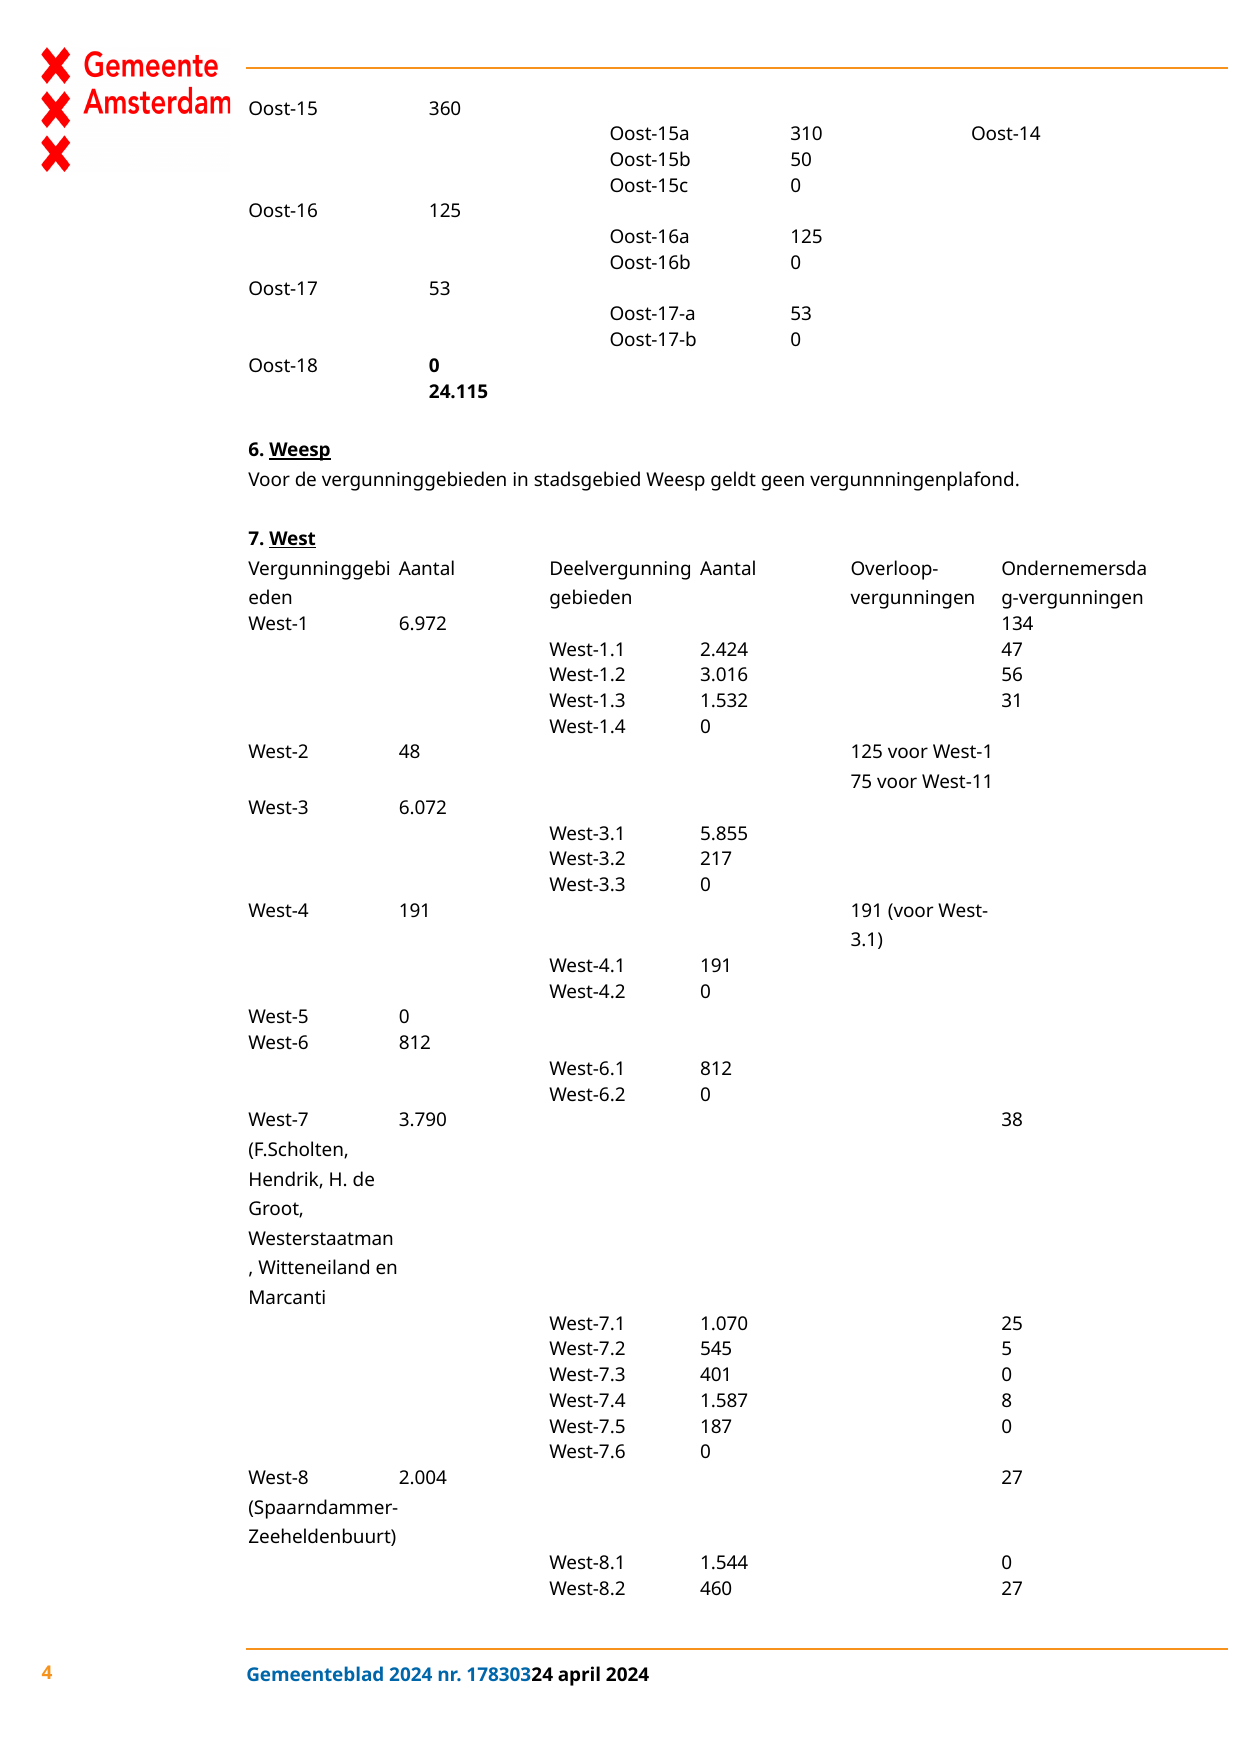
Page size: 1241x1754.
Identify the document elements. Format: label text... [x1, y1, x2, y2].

table_cell [248, 1336, 398, 1361]
table_cell [549, 1004, 700, 1029]
table_cell [971, 198, 1152, 223]
table_cell West-3.2 [549, 846, 700, 871]
table_cell West-8.1 [549, 1549, 700, 1575]
table_cell West-1.4 [549, 713, 700, 739]
table_cell 53 [429, 275, 609, 301]
table_cell [549, 794, 700, 820]
table_cell 125 voor West-1 75 voor West-11 [850, 739, 1001, 794]
table_cell [1001, 952, 1152, 978]
table_cell [1001, 1004, 1152, 1029]
table_cell 47 [1001, 636, 1152, 662]
table_cell West-7.3 [549, 1361, 700, 1387]
table_cell [429, 249, 609, 275]
table_cell [971, 352, 1152, 378]
table_cell [248, 301, 429, 326]
table_cell [399, 1055, 549, 1081]
table_cell 1.070 [700, 1310, 850, 1336]
table_header Deelvergunning gebieden [549, 555, 700, 610]
table_cell West-7.2 [549, 1336, 700, 1361]
table_cell Oost-14 [971, 121, 1152, 146]
table_cell [429, 301, 609, 326]
table_header Ondernemersdag-vergunningen [1001, 555, 1152, 610]
table_cell 1.532 [700, 687, 850, 713]
table_cell 6.072 [399, 794, 549, 820]
table_cell [1001, 1439, 1152, 1464]
table_cell [850, 1081, 1001, 1107]
table_cell [399, 662, 549, 687]
table_cell 27 [1001, 1464, 1152, 1549]
table_cell Oost-15a [609, 121, 790, 146]
table_cell [399, 1081, 549, 1107]
table_cell [399, 713, 549, 739]
table_cell West-3.3 [549, 871, 700, 897]
table_cell 545 [700, 1336, 850, 1361]
table_cell [399, 1413, 549, 1438]
text 6. Weesp [248, 436, 1152, 462]
table_cell 31 [1001, 687, 1152, 713]
table_cell [850, 1575, 1001, 1601]
table_cell West-7.6 [549, 1439, 700, 1464]
table_cell 812 [399, 1030, 549, 1055]
table_cell Oost-17 [248, 275, 429, 301]
table_cell West-8.2 [549, 1575, 700, 1601]
table_cell [700, 1107, 850, 1310]
table_cell 191 [399, 897, 549, 952]
table_cell [429, 326, 609, 352]
table_cell [609, 352, 790, 378]
table_cell Oost-16 [248, 198, 429, 223]
table_cell [399, 1439, 549, 1464]
table_cell [790, 352, 971, 378]
table_cell 2.424 [700, 636, 850, 662]
table_cell [248, 1575, 398, 1601]
table_cell [399, 846, 549, 871]
text 7. West [248, 525, 1152, 551]
table_cell [248, 1361, 398, 1387]
table_cell 401 [700, 1361, 850, 1387]
table_cell [399, 978, 549, 1004]
table_cell 0 [1001, 1361, 1152, 1387]
table_cell [248, 1081, 398, 1107]
table_cell 0 [700, 1439, 850, 1464]
table_cell [248, 978, 398, 1004]
table_cell [248, 146, 429, 172]
table_cell [1001, 713, 1152, 739]
table_cell West-7.4 [549, 1387, 700, 1413]
table_cell 53 [790, 301, 971, 326]
table_cell [700, 610, 850, 636]
table_cell 0 [790, 326, 971, 352]
table_cell 56 [1001, 662, 1152, 687]
table_cell 187 [700, 1413, 850, 1438]
table_cell [248, 636, 398, 662]
table_cell 0 [700, 978, 850, 1004]
table_cell 5 [1001, 1336, 1152, 1361]
table_cell West-7 (F.Scholten, Hendrik, H. de Groot, Westerstaatman, Witteneiland en Marcanti [248, 1107, 398, 1310]
table_cell Oost-16a [609, 224, 790, 249]
table_cell West-4.1 [549, 952, 700, 978]
table_cell [700, 794, 850, 820]
table_cell Oost-15b [609, 146, 790, 172]
table_cell Oost-16b [609, 249, 790, 275]
table_cell [700, 1464, 850, 1549]
table_cell [399, 1549, 549, 1575]
table_cell [248, 224, 429, 249]
table_cell [248, 1439, 398, 1464]
table_cell [971, 146, 1152, 172]
table_cell [549, 897, 700, 952]
table_cell [850, 687, 1001, 713]
table_cell Oost-15c [609, 172, 790, 198]
table_cell 48 [399, 739, 549, 794]
table_cell [1001, 739, 1152, 794]
table_cell [248, 172, 429, 198]
table_cell West-5 [248, 1004, 398, 1029]
table_cell [1001, 794, 1152, 820]
table_cell [248, 871, 398, 897]
table_cell West-6 [248, 1030, 398, 1055]
table_cell 812 [700, 1055, 850, 1081]
table_cell [248, 846, 398, 871]
table_cell [790, 198, 971, 223]
table_cell 6.972 [399, 610, 549, 636]
table_cell 217 [700, 846, 850, 871]
table_cell [1001, 897, 1152, 952]
table_cell 25 [1001, 1310, 1152, 1336]
table_cell [549, 1107, 700, 1310]
table_cell [850, 871, 1001, 897]
table_cell 2.004 [399, 1464, 549, 1549]
table_cell [399, 636, 549, 662]
table_cell [549, 610, 700, 636]
table_cell [609, 275, 790, 301]
table_cell 1.587 [700, 1387, 850, 1413]
table_cell West-3.1 [549, 820, 700, 846]
table_cell [850, 1439, 1001, 1464]
table_cell 1.544 [700, 1549, 850, 1575]
table_cell Oost-17-a [609, 301, 790, 326]
table_cell [850, 1413, 1001, 1438]
table_cell West-1.1 [549, 636, 700, 662]
table_cell 0 [1001, 1413, 1152, 1438]
table_cell [549, 739, 700, 794]
table_cell 3.016 [700, 662, 850, 687]
table_cell [850, 662, 1001, 687]
table_cell [850, 978, 1001, 1004]
table_cell Oost-17-b [609, 326, 790, 352]
table_cell [790, 378, 971, 403]
table_cell West-2 [248, 739, 398, 794]
table_cell 0 [399, 1004, 549, 1029]
table_cell [248, 687, 398, 713]
table_cell [399, 1361, 549, 1387]
table_cell [971, 378, 1152, 403]
table_cell [700, 1004, 850, 1029]
table_header Aantal [399, 555, 549, 610]
table_cell [850, 1361, 1001, 1387]
table_cell [971, 275, 1152, 301]
table_cell [850, 1004, 1001, 1029]
table_cell 0 [790, 249, 971, 275]
table_cell [399, 1310, 549, 1336]
table_cell [790, 95, 971, 121]
table_cell 8 [1001, 1387, 1152, 1413]
table_cell [399, 820, 549, 846]
table_cell [248, 952, 398, 978]
table_cell West-7.5 [549, 1413, 700, 1438]
table_cell [399, 687, 549, 713]
table_cell [850, 713, 1001, 739]
table_cell [850, 610, 1001, 636]
table_cell 0 [790, 172, 971, 198]
table_cell 27 [1001, 1575, 1152, 1601]
table_cell [971, 326, 1152, 352]
table_cell 360 [429, 95, 609, 121]
table_cell [850, 1107, 1001, 1310]
table_cell [1001, 1081, 1152, 1107]
table_cell [850, 1336, 1001, 1361]
table_cell [248, 662, 398, 687]
table_cell [248, 1549, 398, 1575]
table_cell [609, 378, 790, 403]
table_cell 191 [700, 952, 850, 978]
table_header Aantal [700, 555, 850, 610]
table_cell [850, 820, 1001, 846]
table_cell [700, 739, 850, 794]
table_cell [850, 846, 1001, 871]
table_cell [248, 1387, 398, 1413]
table_cell [248, 1310, 398, 1336]
table_cell 0 [700, 1081, 850, 1107]
table_cell [1001, 978, 1152, 1004]
table_cell [850, 1549, 1001, 1575]
table_cell [700, 897, 850, 952]
table_cell 310 [790, 121, 971, 146]
table_cell West-8 (Spaarndammer-Zeeheldenbuurt) [248, 1464, 398, 1549]
table_cell 50 [790, 146, 971, 172]
table_cell [1001, 820, 1152, 846]
table_cell West-1.3 [549, 687, 700, 713]
table_cell [399, 1575, 549, 1601]
table_cell West-6.1 [549, 1055, 700, 1081]
table_cell [429, 121, 609, 146]
table_cell [549, 1464, 700, 1549]
table_cell [248, 326, 429, 352]
table_cell [1001, 846, 1152, 871]
table_cell [549, 1030, 700, 1055]
table_cell [850, 1387, 1001, 1413]
table_cell [850, 1464, 1001, 1549]
table_cell [850, 1030, 1001, 1055]
table_cell West-4.2 [549, 978, 700, 1004]
table_cell [850, 1055, 1001, 1081]
table_cell [248, 1413, 398, 1438]
table_cell 0 [700, 713, 850, 739]
table_cell [248, 1055, 398, 1081]
table_cell [971, 95, 1152, 121]
table_cell [399, 871, 549, 897]
table_cell [609, 95, 790, 121]
table_cell [429, 172, 609, 198]
text Voor de vergunninggebieden in stadsgebied Weesp geldt geen vergunnningenplafond. [248, 466, 1152, 492]
table_cell [850, 636, 1001, 662]
table_cell Oost-15 [248, 95, 429, 121]
table_cell [248, 820, 398, 846]
table_cell 460 [700, 1575, 850, 1601]
table_cell [850, 1310, 1001, 1336]
table_cell [429, 224, 609, 249]
table_cell [399, 952, 549, 978]
table_cell 0 [1001, 1549, 1152, 1575]
table_cell [609, 198, 790, 223]
table_cell [399, 1387, 549, 1413]
table_cell [248, 378, 429, 403]
table_cell West-6.2 [549, 1081, 700, 1107]
table_cell [1001, 1055, 1152, 1081]
table_cell West-7.1 [549, 1310, 700, 1336]
table_cell [429, 146, 609, 172]
table_cell [248, 713, 398, 739]
table_cell West-4 [248, 897, 398, 952]
table_cell 191 (voor West-3.1) [850, 897, 1001, 952]
table_cell [790, 275, 971, 301]
picture [41, 47, 231, 172]
table_cell West-1.2 [549, 662, 700, 687]
table_cell [971, 301, 1152, 326]
table_cell 125 [429, 198, 609, 223]
table_header Vergunninggebieden [248, 555, 398, 610]
table_cell Oost-18 [248, 352, 429, 378]
table_cell 134 [1001, 610, 1152, 636]
table_cell [971, 249, 1152, 275]
table_cell 0 [700, 871, 850, 897]
table_cell [1001, 871, 1152, 897]
table_cell 125 [790, 224, 971, 249]
table_cell [700, 1030, 850, 1055]
table_cell 24.115 [429, 378, 609, 403]
table_header Overloop-vergunningen [850, 555, 1001, 610]
table_cell 0 [429, 352, 609, 378]
table_cell 38 [1001, 1107, 1152, 1310]
table_cell [971, 224, 1152, 249]
table_cell [1001, 1030, 1152, 1055]
table_cell [248, 249, 429, 275]
table_cell [248, 121, 429, 146]
table_cell West-1 [248, 610, 398, 636]
table_cell 5.855 [700, 820, 850, 846]
table_cell [850, 952, 1001, 978]
table_cell 3.790 [399, 1107, 549, 1310]
table_cell [399, 1336, 549, 1361]
table_cell [850, 794, 1001, 820]
table_cell West-3 [248, 794, 398, 820]
table_cell [971, 172, 1152, 198]
